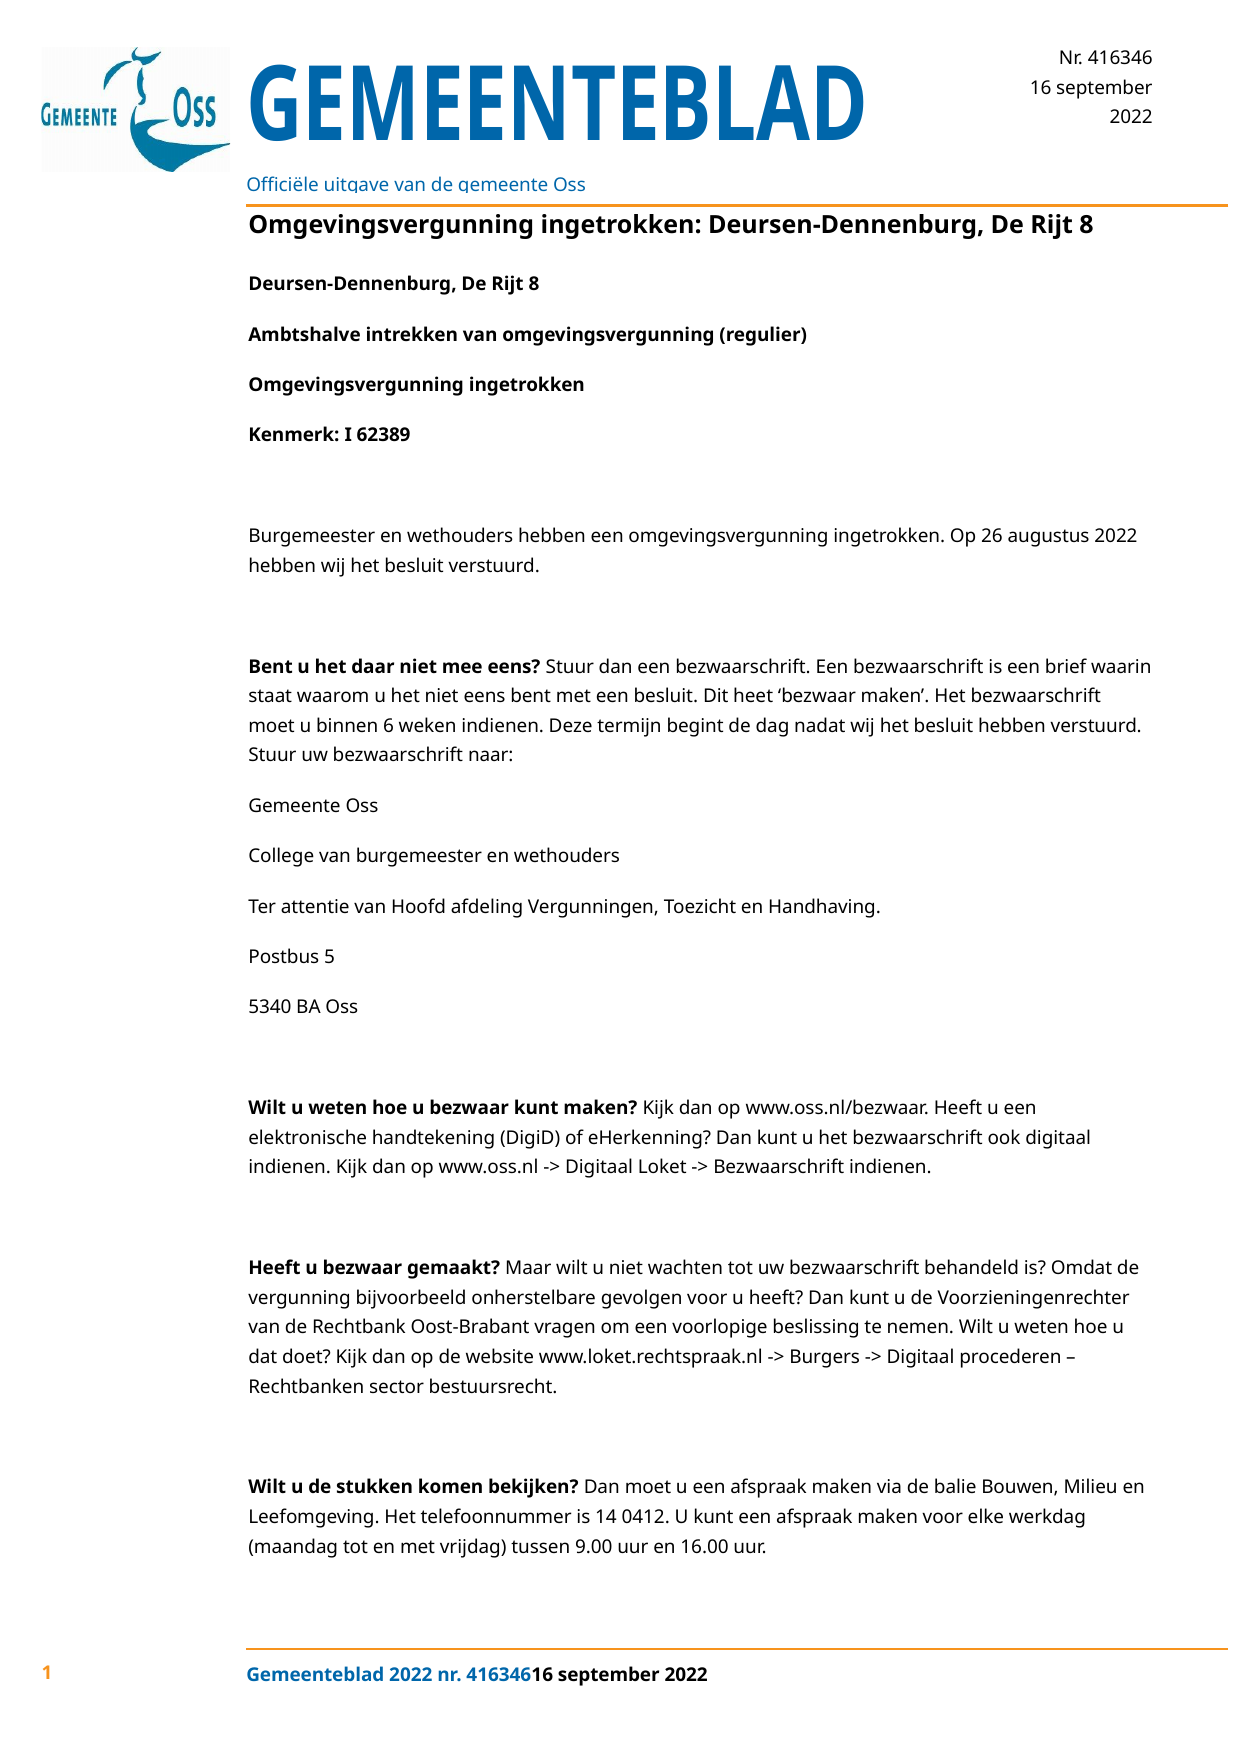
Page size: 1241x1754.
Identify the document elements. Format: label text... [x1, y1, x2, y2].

text College van burgemeester en wethouders [248, 842, 1152, 868]
text Heeft u bezwaar gemaakt? Maar wilt u niet wachten tot uw bezwaarschrift behandeld is? Omdat de vergunning bijvoorbeeld onherstelbare gevolgen voor u heeft? Dan kunt u de Voorzieningenrechter van de Rechtbank Oost-Brabant vragen om een voorlopige beslissing te nemen. Wilt u weten hoe u dat doet? Kijk dan op de website www.loket.rechtspraak.nl -> Burgers -> Digitaal procederen – Rechtbanken sector bestuursrecht. [248, 1254, 1152, 1398]
text Omgevingsvergunning ingetrokken: Deursen-Dennenburg, De Rijt 8 [248, 207, 1152, 241]
text Wilt u weten hoe u bezwaar kunt maken? Kijk dan op www.oss.nl/bezwaar. Heeft u een elektronische handtekening (DigiD) of eHerkenning? Dan kunt u het bezwaarschrift ook digitaal indienen. Kijk dan op www.oss.nl -> Digitaal Loket -> Bezwaarschrift indienen. [248, 1094, 1152, 1179]
text Burgemeester en wethouders hebben een omgevingsvergunning ingetrokken. Op 26 augustus 2022 hebben wij het besluit verstuurd. [248, 522, 1152, 578]
text Gemeente Oss [248, 792, 1152, 818]
text 5340 BA Oss [248, 994, 1152, 1019]
text Kenmerk: I 62389 [248, 422, 1152, 447]
text Ter attentie van Hoofd afdeling Vergunningen, Toezicht en Handhaving. [248, 893, 1152, 918]
text Omgevingsvergunning ingetrokken [248, 371, 1152, 397]
text Deursen-Dennenburg, De Rijt 8 [248, 270, 1152, 296]
text Ambtshalve intrekken van omgevingsvergunning (regulier) [248, 321, 1152, 346]
picture [41, 47, 231, 172]
text Bent u het daar niet mee eens? Stuur dan een bezwaarschrift. Een bezwaarschrift is een brief waarin staat waarom u het niet eens bent met een besluit. Dit heet ‘bezwaar maken’. Het bezwaarschrift moet u binnen 6 weken indienen. Deze termijn begint de dag nadat wij het besluit hebben verstuurd. Stuur uw bezwaarschrift naar: [248, 653, 1152, 767]
text Postbus 5 [248, 943, 1152, 969]
text Wilt u de stukken komen bekijken? Dan moet u een afspraak maken via de balie Bouwen, Milieu en Leefomgeving. Het telefoonnummer is 14 0412. U kunt een afspraak maken voor elke werkdag (maandag tot en met vrijdag) tussen 9.00 uur en 16.00 uur. [248, 1474, 1152, 1558]
